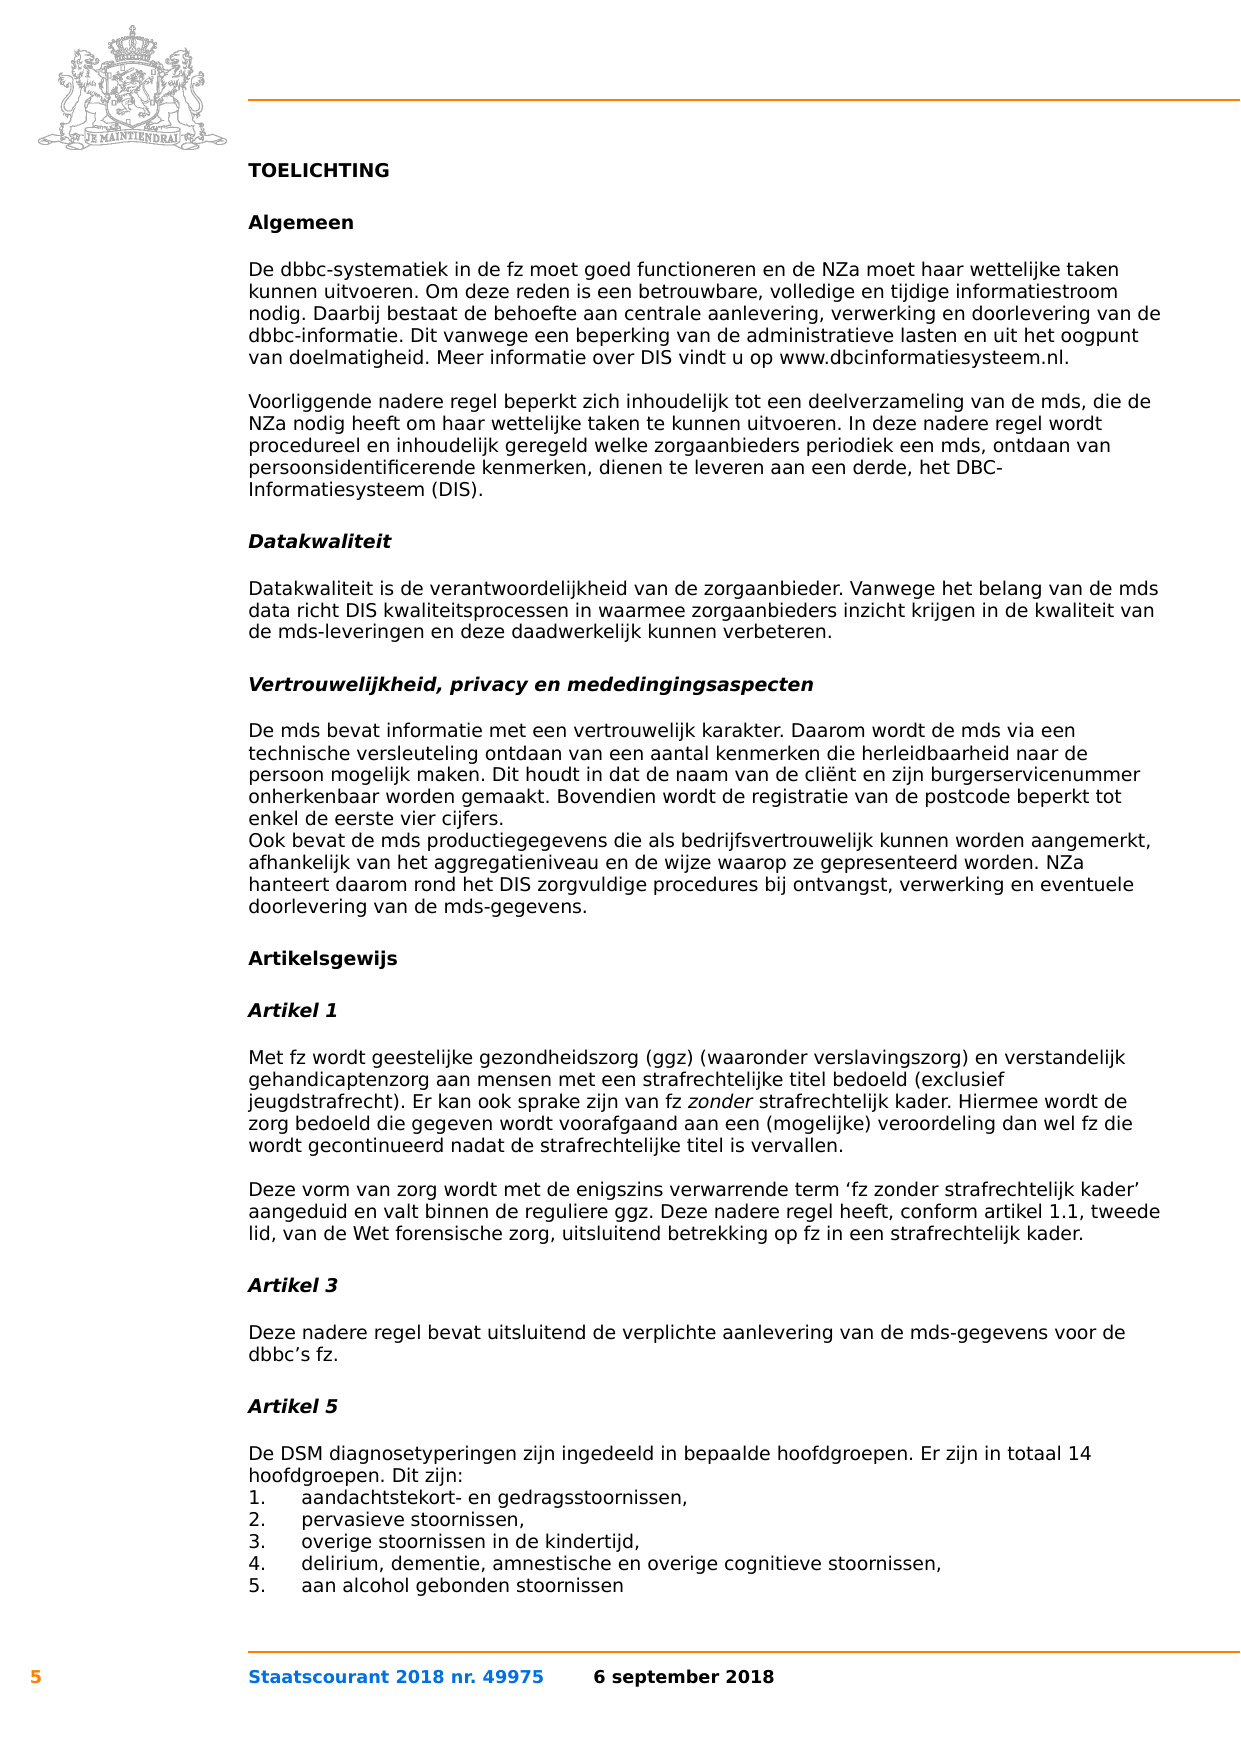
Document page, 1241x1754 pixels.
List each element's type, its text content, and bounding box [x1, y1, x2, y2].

text Met fz wordt geestelijke gezondheidszorg (ggz) (waaronder verslavingszorg) en verstandelijk gehandicaptenzorg aan mensen met een strafrechtelijke titel bedoeld (exclusief jeugdstrafrecht). Er kan ook sprake zijn van fz zonder strafrechtelijk kader. Hiermee wordt de zorg bedoeld die gegeven wordt voorafgaand aan een (mogelijke) veroordeling dan wel fz die wordt gecontinueerd nadat de strafrechtelijke titel is vervallen. [248, 1047, 1163, 1157]
subtitle Algemeen [248, 212, 1163, 234]
text Deze nadere regel bevat uitsluitend de verplichte aanlevering van de mds-gegevens voor de dbbc’s fz. [248, 1322, 1163, 1366]
text 4. delirium, dementie, amnestische en overige cognitieve stoornissen, [248, 1553, 1163, 1575]
subtitle Artikel 5 [248, 1396, 1163, 1418]
text De dbbc-systematiek in de fz moet goed functioneren en de NZa moet haar wettelijke taken kunnen uitvoeren. Om deze reden is een betrouwbare, volledige en tijdige informatiestroom nodig. Daarbij bestaat de behoefte aan centrale aanlevering, verwerking en doorlevering van de dbbc-informatie. Dit vanwege een beperking van de administratieve lasten en uit het oogpunt van doelmatigheid. Meer informatie over DIS vindt u op www.dbcinformatiesysteem.nl. [248, 259, 1163, 369]
subtitle Vertrouwelijkheid, privacy en mededingingsaspecten [248, 673, 1163, 695]
picture [38, 25, 227, 150]
subtitle Artikelsgewijs [248, 948, 1163, 970]
text 1. aandachtstekort- en gedragsstoornissen, [248, 1487, 1163, 1509]
subtitle Artikel 1 [248, 1000, 1163, 1022]
text De DSM diagnosetyperingen zijn ingedeeld in bepaalde hoofdgroepen. Er zijn in totaal 14 hoofdgroepen. Dit zijn: [248, 1443, 1163, 1487]
text Voorliggende nadere regel beperkt zich inhoudelijk tot een deelverzameling van de mds, die de NZa nodig heeft om haar wettelijke taken te kunnen uitvoeren. In deze nadere regel wordt procedureel en inhoudelijk geregeld welke zorgaanbieders periodiek een mds, ontdaan van persoonsidentificerende kenmerken, dienen te leveren aan een derde, het DBC-Informatiesysteem (DIS). [248, 391, 1163, 501]
subtitle TOELICHTING [248, 160, 1163, 182]
text Ook bevat de mds productiegegevens die als bedrijfsvertrouwelijk kunnen worden aangemerkt, afhankelijk van het aggregatieniveau en de wijze waarop ze gepresenteerd worden. NZa hanteert daarom rond het DIS zorgvuldige procedures bij ontvangst, verwerking en eventuele doorlevering van de mds-gegevens. [248, 830, 1163, 918]
text De mds bevat informatie met een vertrouwelijk karakter. Daarom wordt de mds via een technische versleuteling ontdaan van een aantal kenmerken die herleidbaarheid naar de persoon mogelijk maken. Dit houdt in dat de naam van de cliënt en zijn burgerservicenummer onherkenbaar worden gemaakt. Bovendien wordt de registratie van de postcode beperkt tot enkel de eerste vier cijfers. [248, 720, 1163, 830]
text 2. pervasieve stoornissen, [248, 1509, 1163, 1531]
subtitle Artikel 3 [248, 1275, 1163, 1297]
text Datakwaliteit is de verantwoordelijkheid van de zorgaanbieder. Vanwege het belang van de mds data richt DIS kwaliteitsprocessen in waarmee zorgaanbieders inzicht krijgen in de kwaliteit van de mds-leveringen en deze daadwerkelijk kunnen verbeteren. [248, 577, 1163, 643]
text 5. aan alcohol gebonden stoornissen [248, 1575, 1163, 1597]
text 3. overige stoornissen in de kindertijd, [248, 1531, 1163, 1553]
text Deze vorm van zorg wordt met de enigszins verwarrende term ‘fz zonder strafrechtelijk kader’ aangeduid en valt binnen de reguliere ggz. Deze nadere regel heeft, conform artikel 1.1, tweede lid, van de Wet forensische zorg, uitsluitend betrekking op fz in een strafrechtelijk kader. [248, 1179, 1163, 1245]
subtitle Datakwaliteit [248, 531, 1163, 552]
